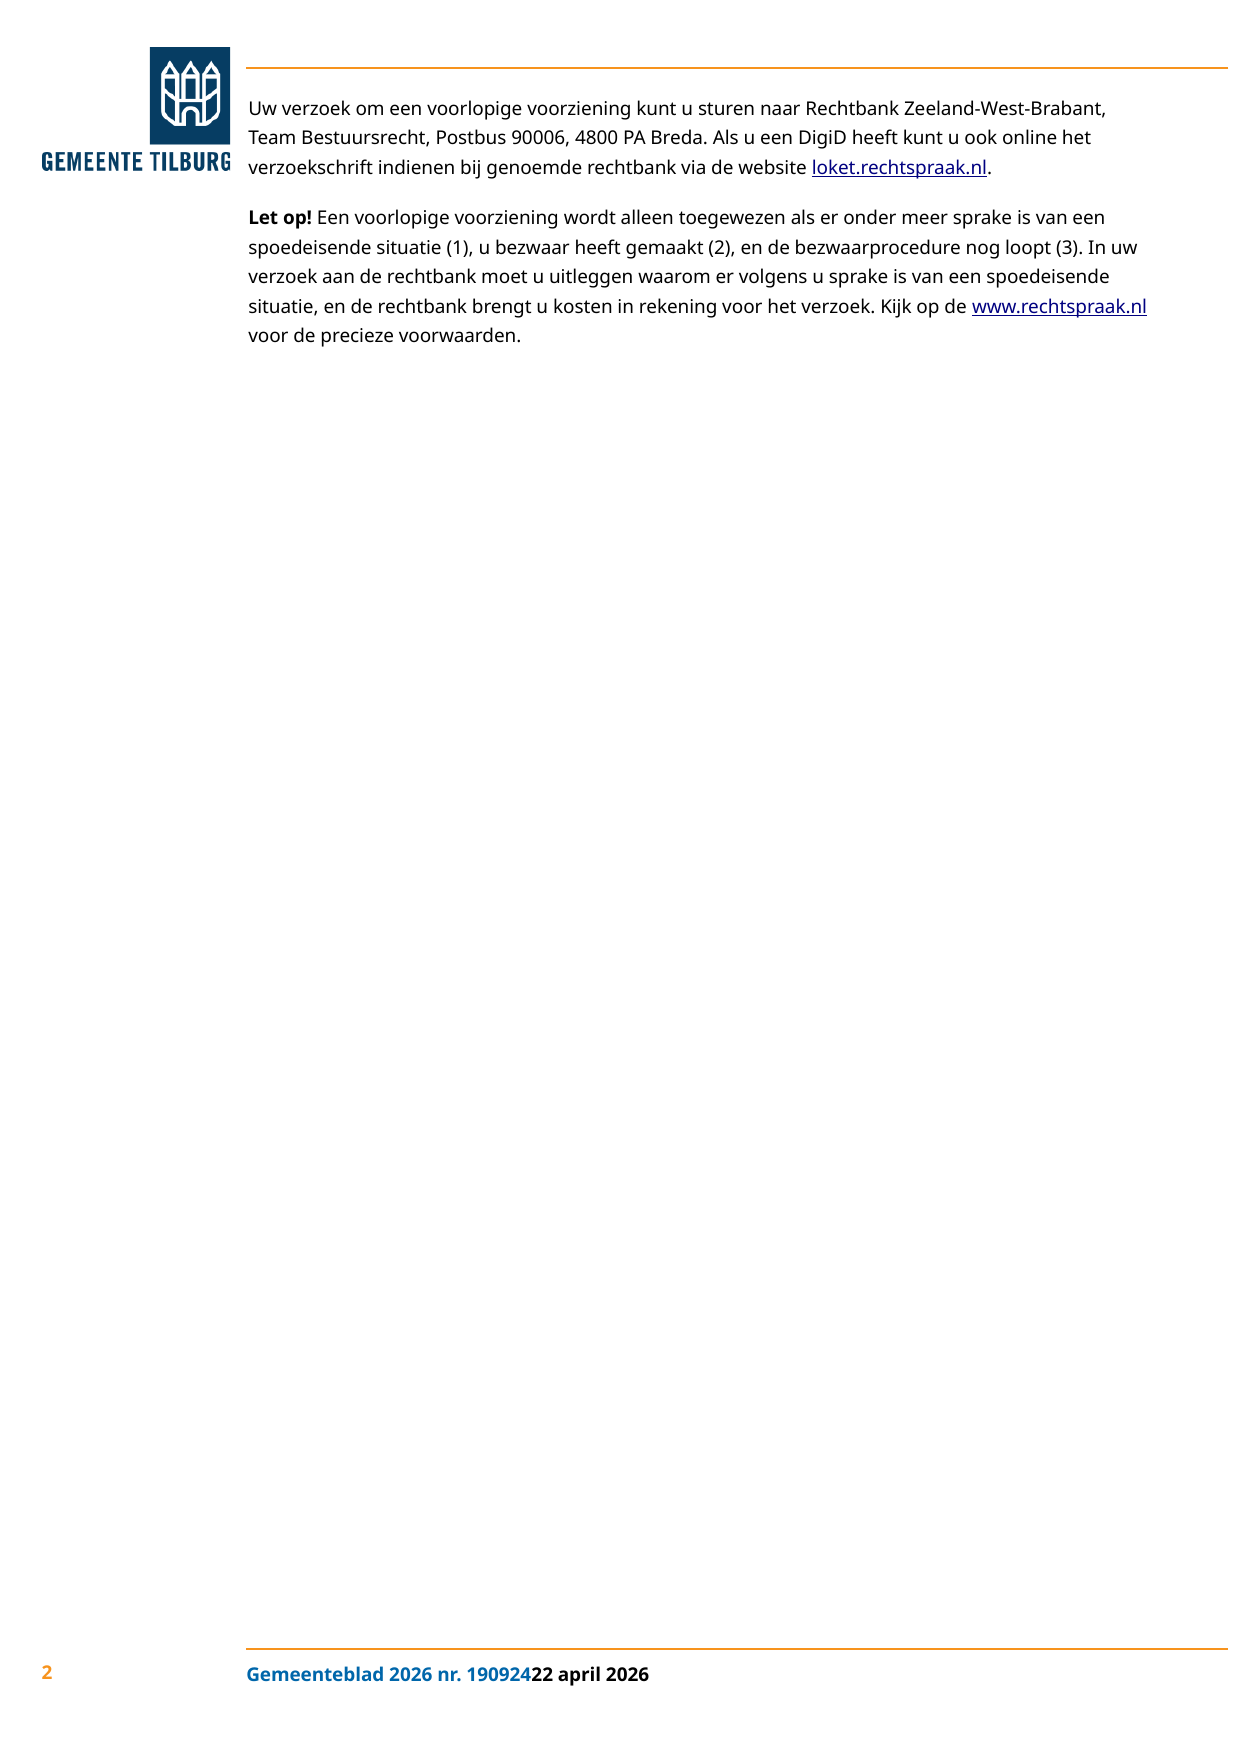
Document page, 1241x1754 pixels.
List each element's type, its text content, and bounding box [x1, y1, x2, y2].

text Let op! Een voorlopige voorziening wordt alleen toegewezen als er onder meer sprake is van een spoedeisende situatie (1), u bezwaar heeft gemaakt (2), en de bezwaarprocedure nog loopt (3). In uw verzoek aan de rechtbank moet u uitleggen waarom er volgens u sprake is van een spoedeisende situatie, en de rechtbank brengt u kosten in rekening voor het verzoek. Kijk op de www.rechtspraak.nl voor de precieze voorwaarden. [248, 204, 1152, 348]
picture [41, 47, 231, 172]
text Uw verzoek om een voorlopige voorziening kunt u sturen naar Rechtbank Zeeland-West-Brabant, Team Bestuursrecht, Postbus 90006, 4800 PA Breda. Als u een DigiD heeft kunt u ook online het verzoekschrift indienen bij genoemde rechtbank via de website loket.rechtspraak.nl. [248, 95, 1152, 180]
